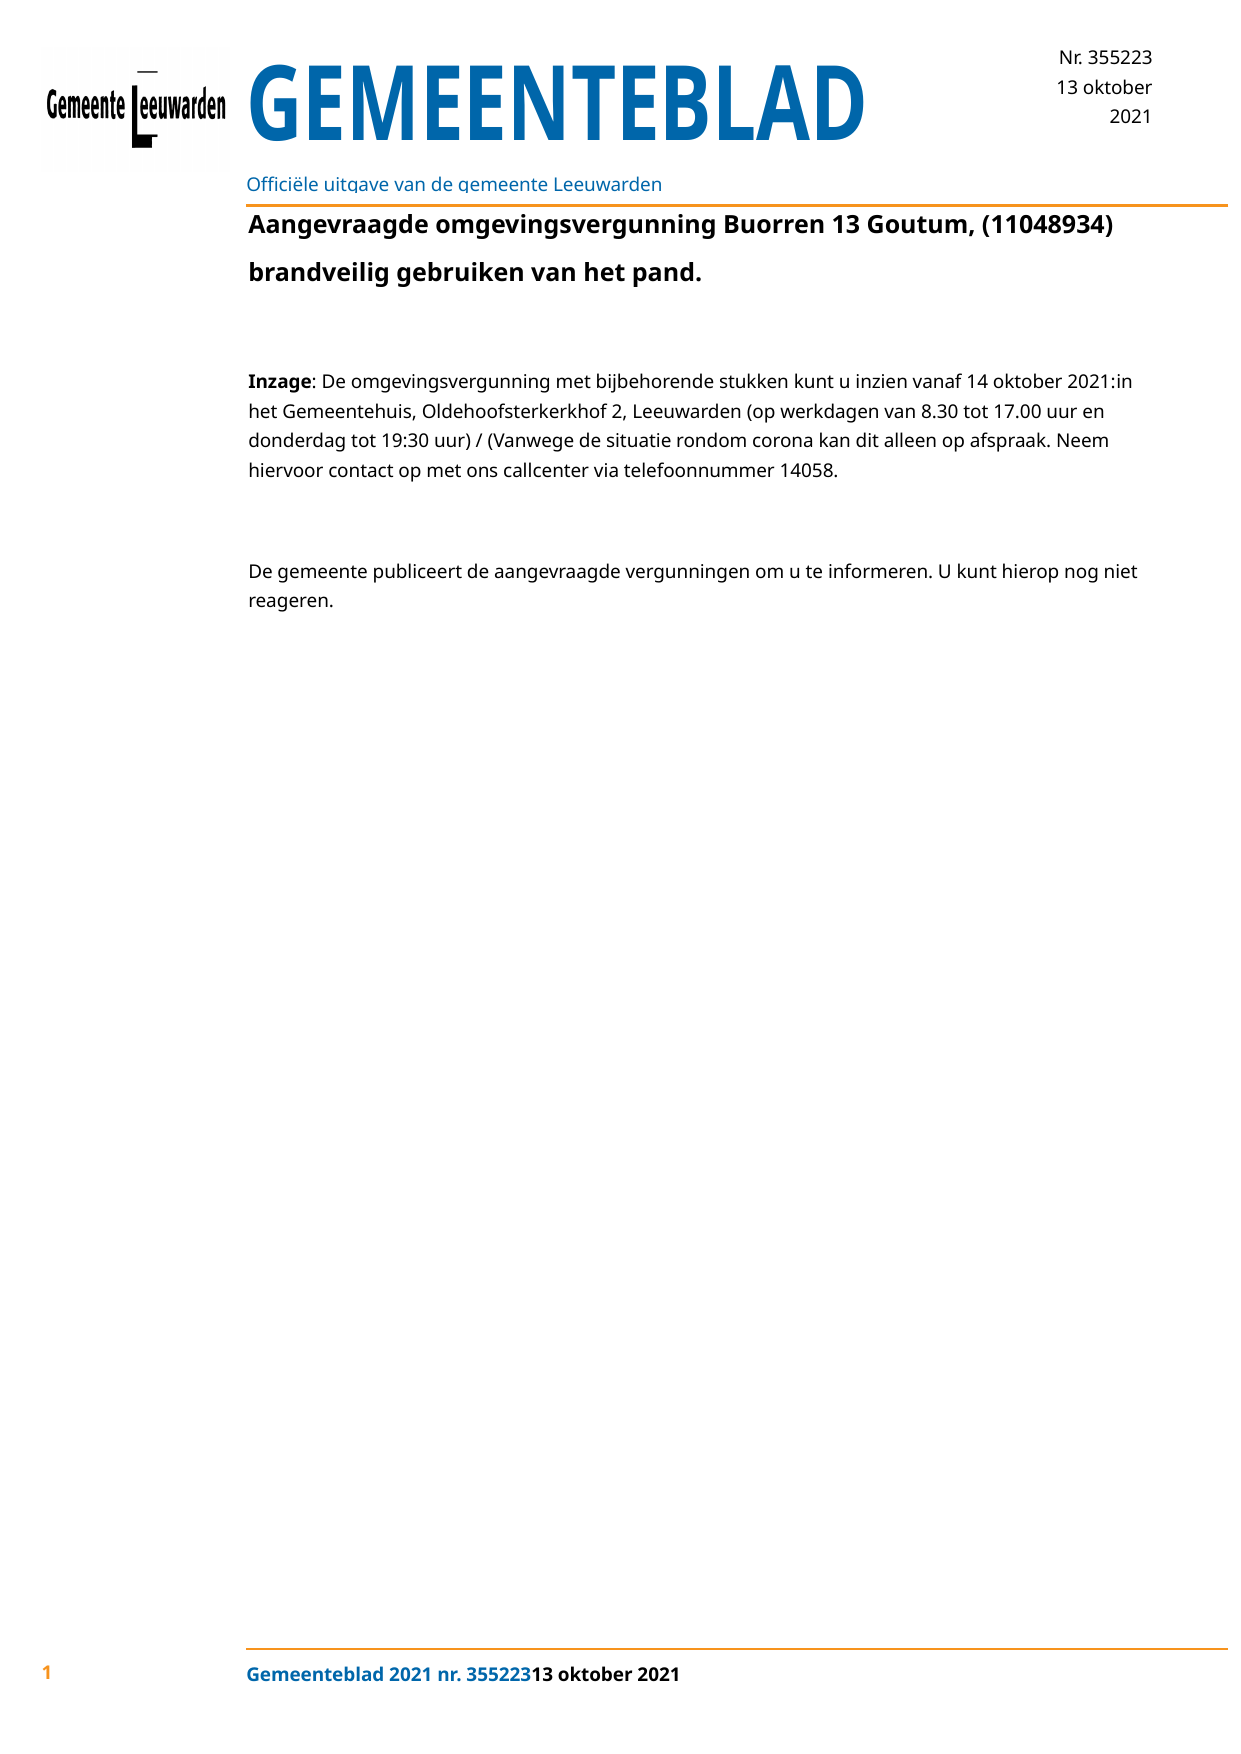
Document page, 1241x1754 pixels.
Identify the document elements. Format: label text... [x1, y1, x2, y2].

text De gemeente publiceert de aangevraagde vergunningen om u te informeren. U kunt hierop nog niet reageren. [248, 558, 1152, 613]
text Inzage: De omgevingsvergunning met bijbehorende stukken kunt u inzien vanaf 14 oktober 2021:in het Gemeentehuis, Oldehoofsterkerkhof 2, Leeuwarden (op werkdagen van 8.30 tot 17.00 uur en donderdag tot 19:30 uur) / (Vanwege de situatie rondom corona kan dit alleen op afspraak. Neem hiervoor contact op met ons callcenter via telefoonnummer 14058. [248, 368, 1152, 483]
text Aangevraagde omgevingsvergunning Buorren 13 Goutum, (11048934) brandveilig gebruiken van het pand. [248, 207, 1152, 288]
picture [41, 47, 231, 172]
